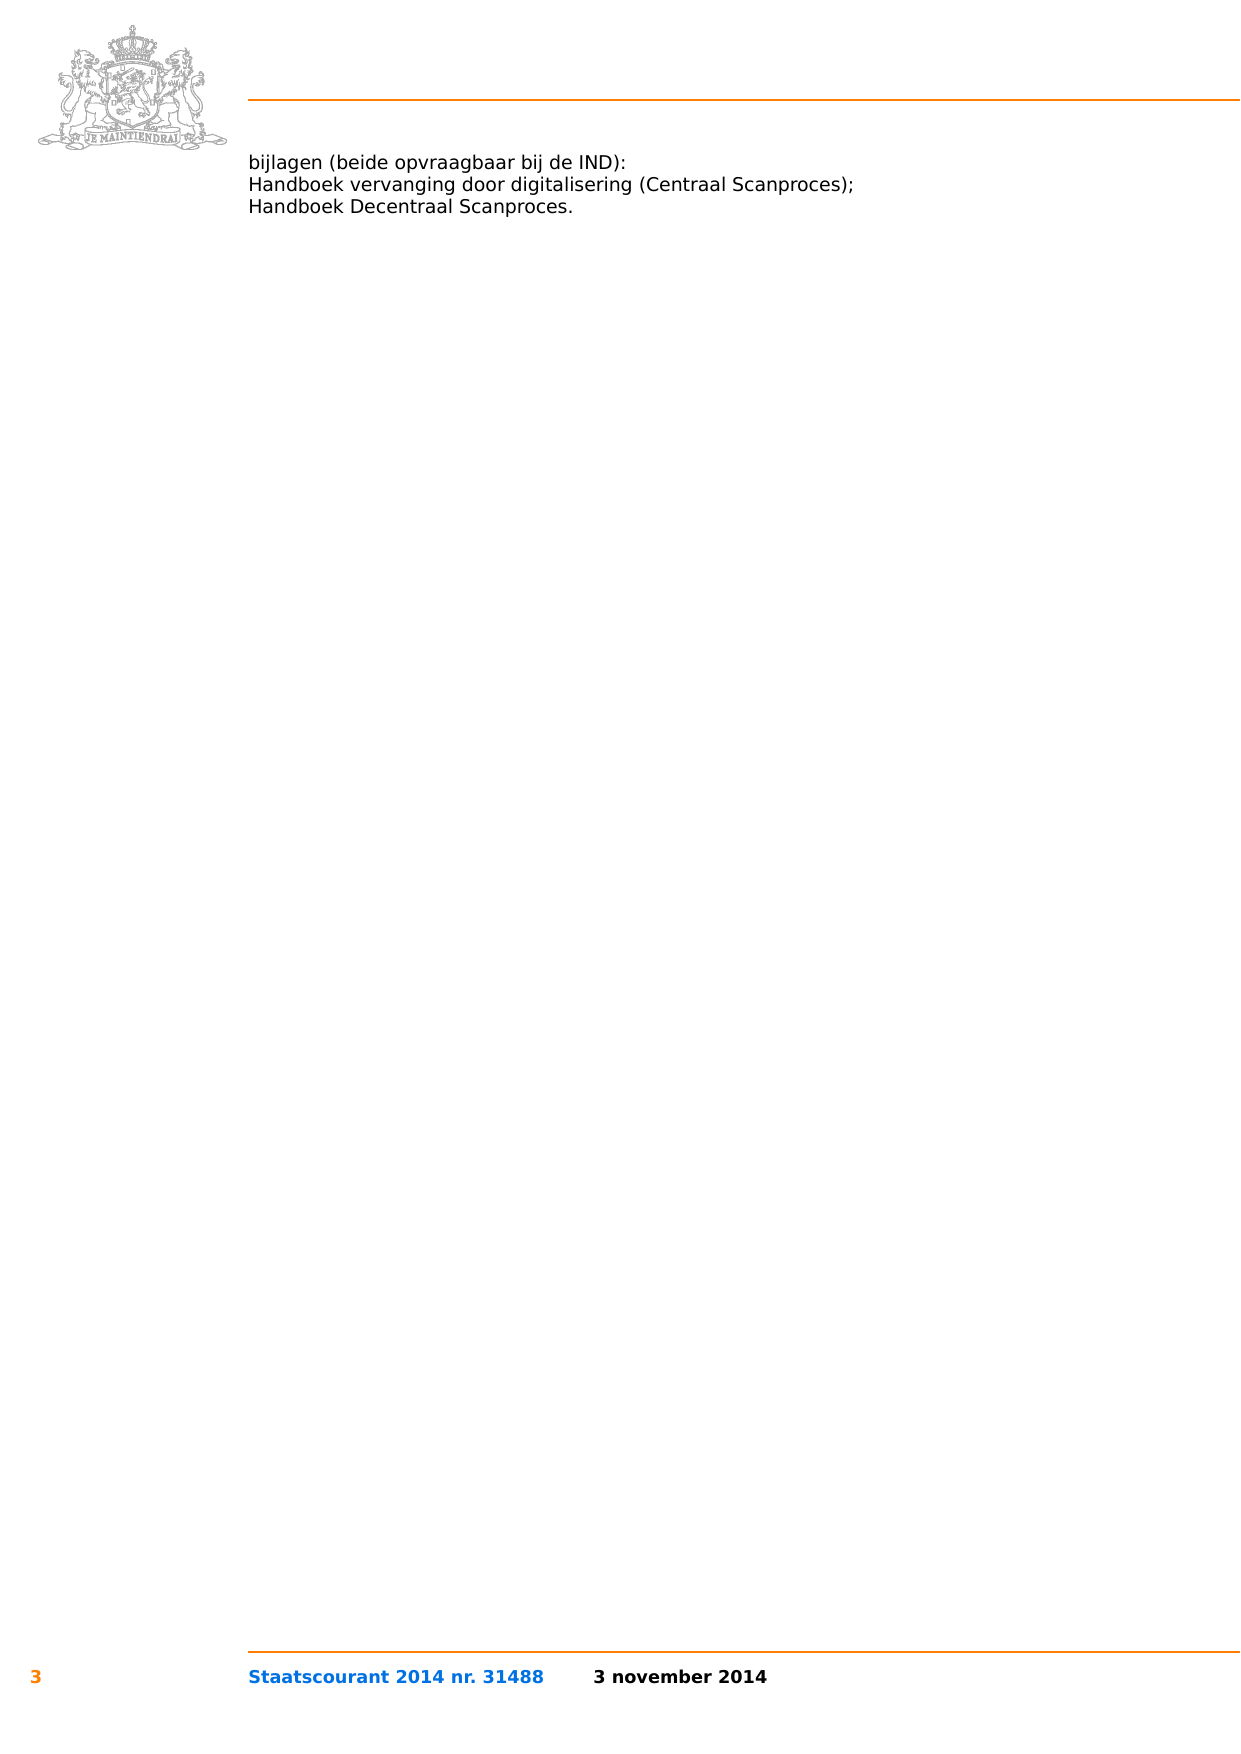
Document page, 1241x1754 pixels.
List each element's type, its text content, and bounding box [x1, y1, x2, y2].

picture [38, 25, 227, 150]
text Handboek Decentraal Scanproces. [248, 196, 1163, 218]
text Handboek vervanging door digitalisering (Centraal Scanproces); [248, 174, 1163, 196]
text bijlagen (beide opvraagbaar bij de IND): [248, 152, 1163, 174]
